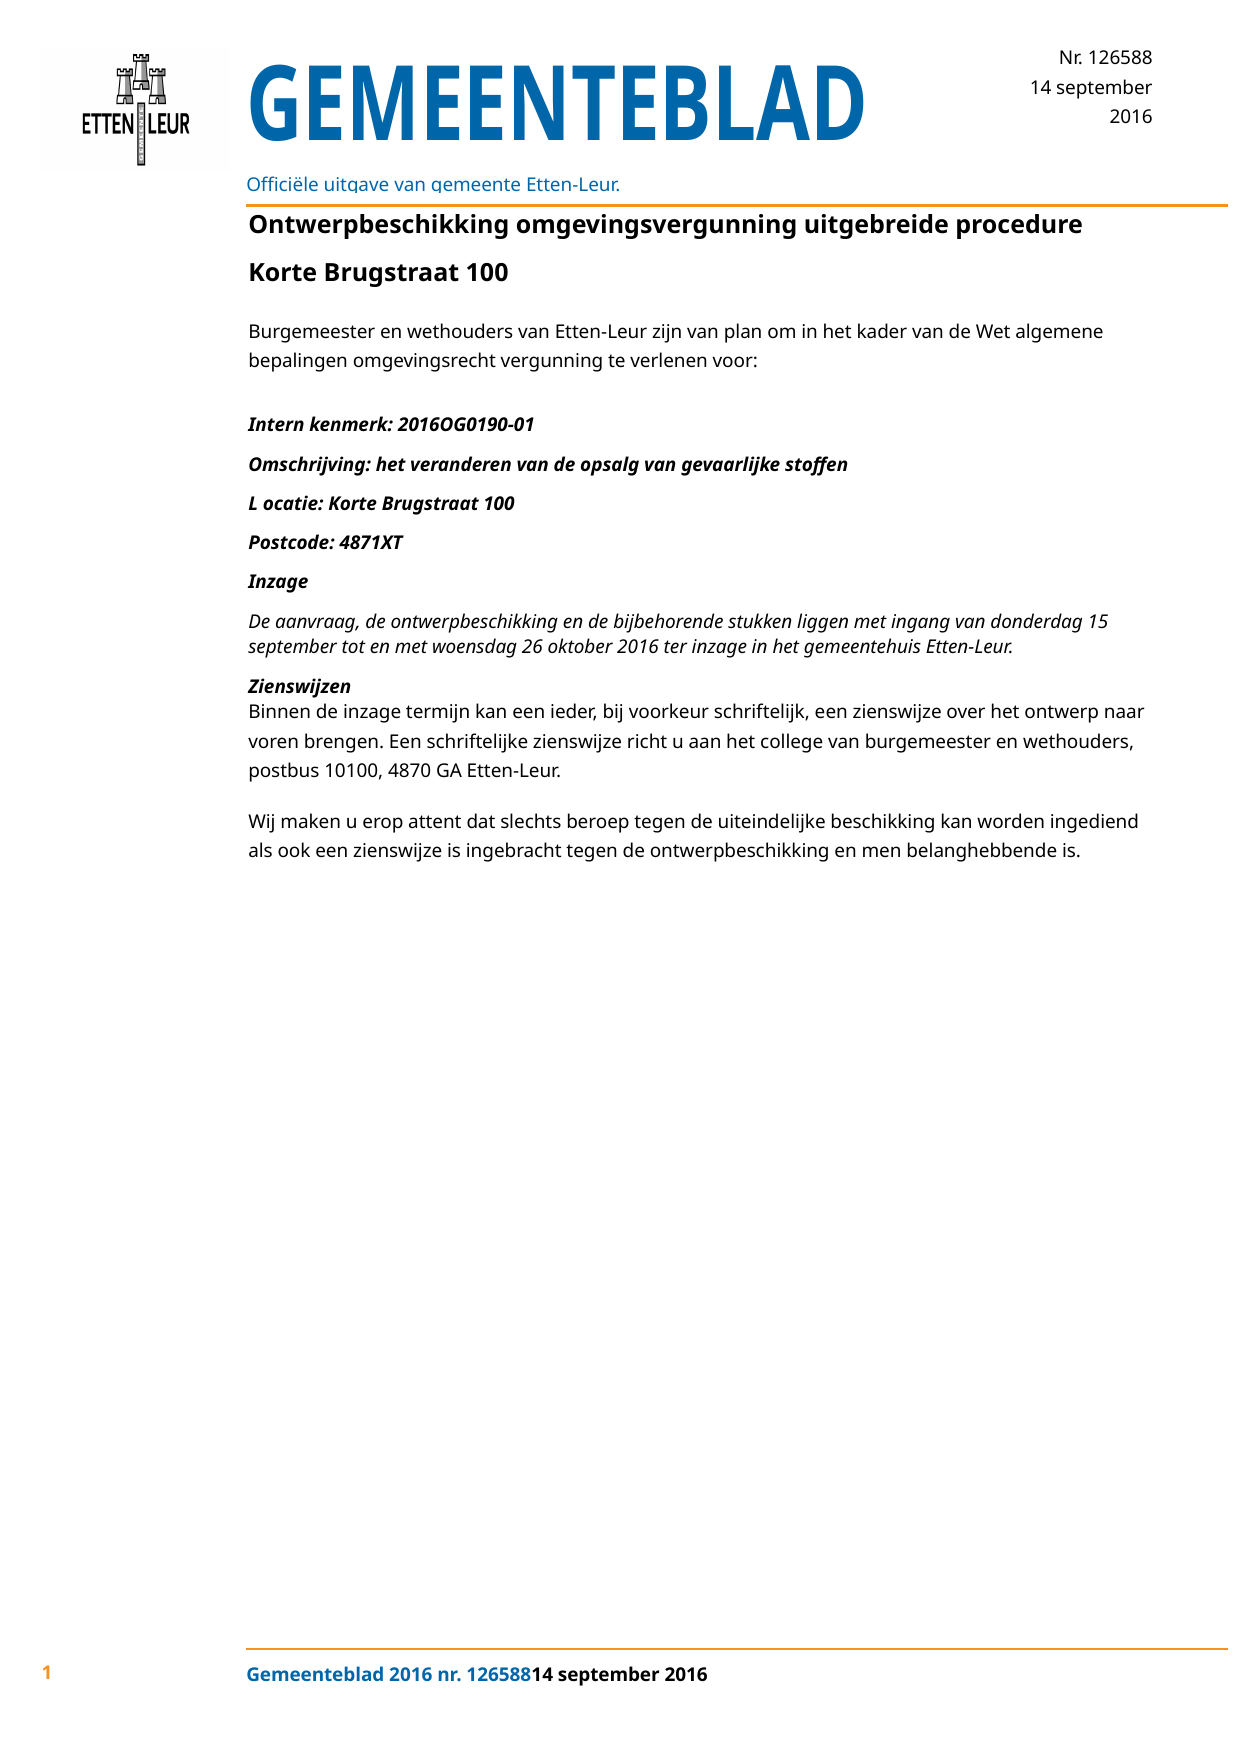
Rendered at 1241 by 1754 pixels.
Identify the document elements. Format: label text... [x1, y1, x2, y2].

text Intern kenmerk: 2016OG0190-01 [248, 411, 1152, 437]
text Postcode: 4871XT [248, 529, 1152, 555]
text Ontwerpbeschikking omgevingsvergunning uitgebreide procedure Korte Brugstraat 100 [248, 207, 1152, 288]
text Zienswijzen [248, 673, 1152, 698]
text De aanvraag, de ontwerpbeschikking en de bijbehorende stukken liggen met ingang van donderdag 15 september tot en met woensdag 26 oktober 2016 ter inzage in het gemeentehuis Etten-Leur. [248, 608, 1152, 659]
text Wij maken u erop attent dat slechts beroep tegen de uiteindelijke beschikking kan worden ingediend als ook een zienswijze is ingebracht tegen de ontwerpbeschikking en men belanghebbende is. [248, 808, 1152, 863]
text Binnen de inzage termijn kan een ieder, bij voorkeur schriftelijk, een zienswijze over het ontwerp naar voren brengen. Een schriftelijke zienswijze richt u aan het college van burgemeester en wethouders, postbus 10100, 4870 GA Etten-Leur. [248, 698, 1152, 783]
text Inzage [248, 568, 1152, 594]
text L ocatie: Korte Brugstraat 100 [248, 490, 1152, 516]
picture [41, 47, 231, 172]
text Burgemeester en wethouders van Etten-Leur zijn van plan om in het kader van de Wet algemene bepalingen omgevingsrecht vergunning te verlenen voor: [248, 318, 1152, 373]
text Omschrijving: het veranderen van de opsalg van gevaarlijke stoffen [248, 451, 1152, 476]
